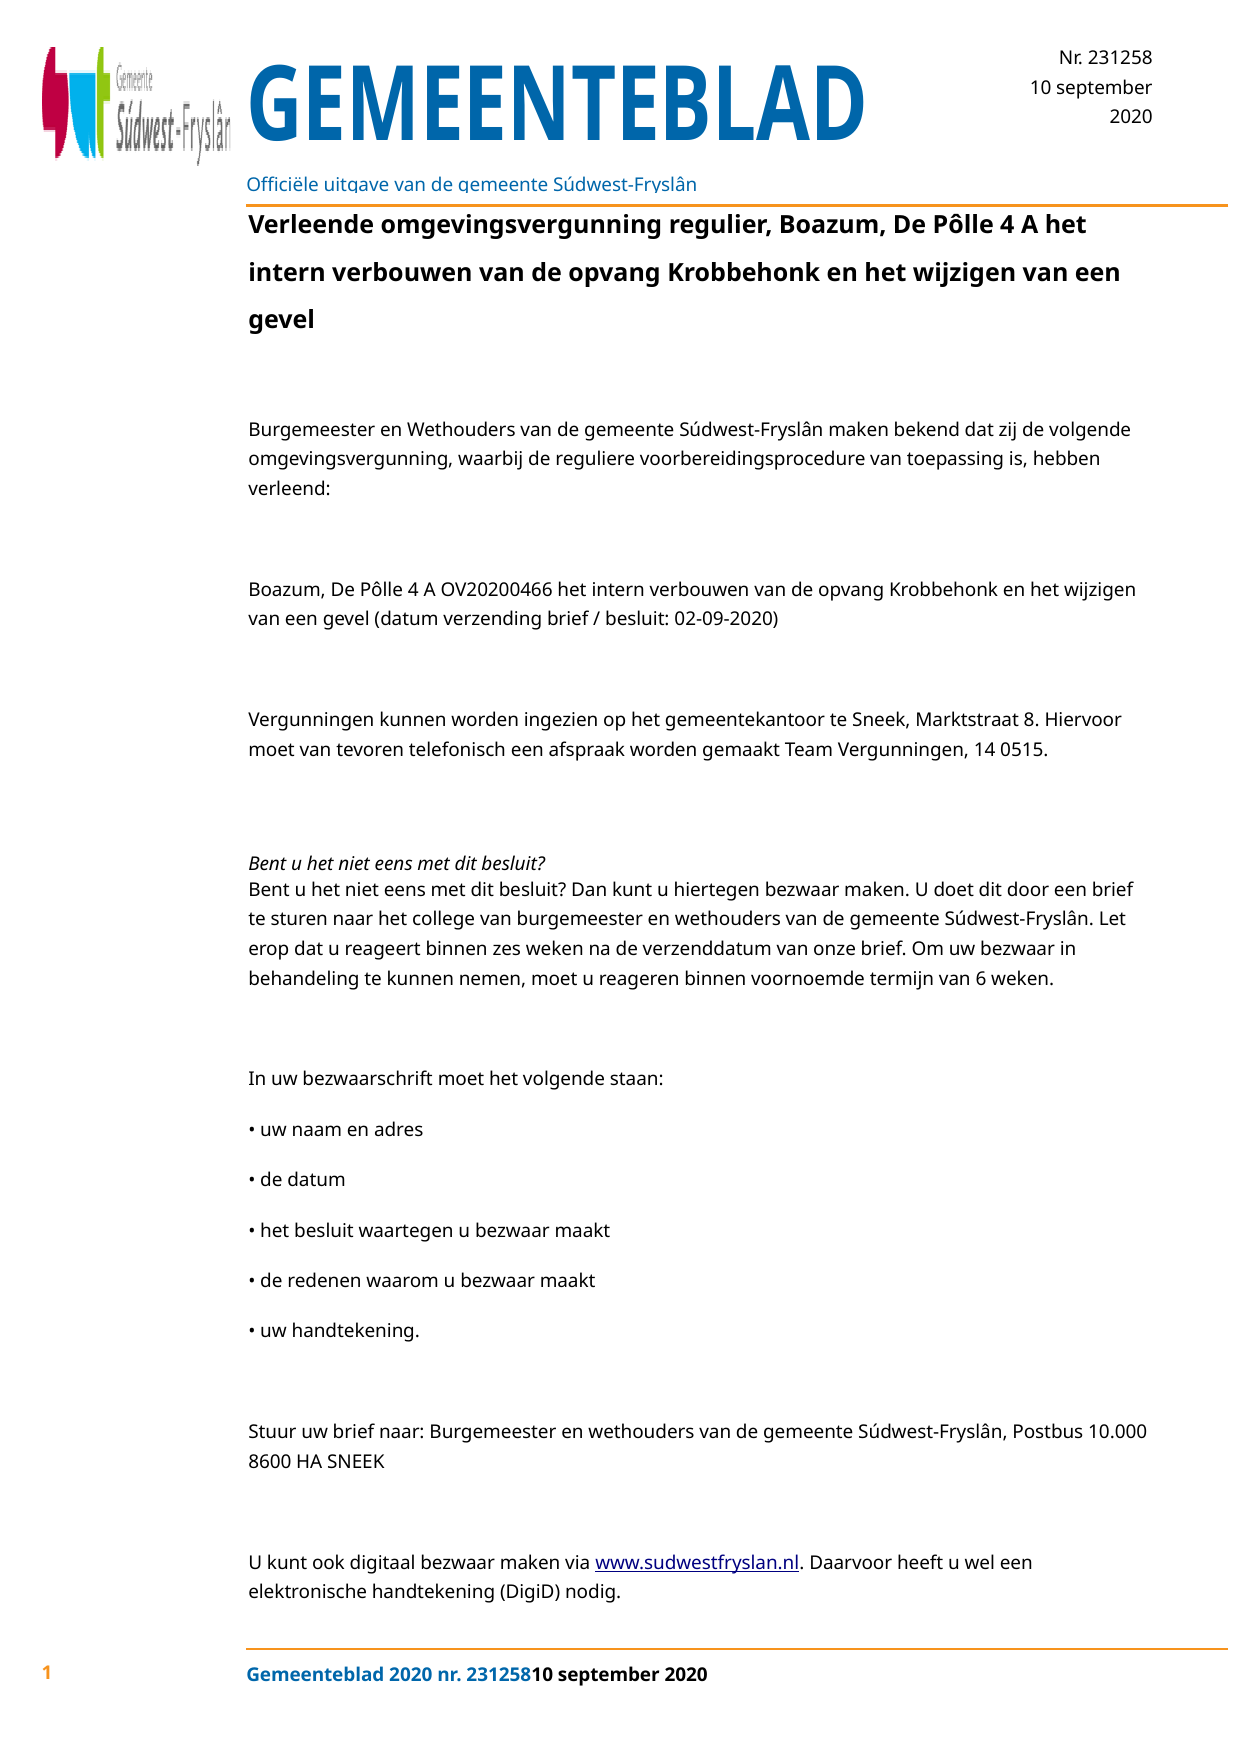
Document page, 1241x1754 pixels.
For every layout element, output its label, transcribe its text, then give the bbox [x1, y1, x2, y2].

text • uw naam en adres [248, 1116, 1152, 1142]
text U kunt ook digitaal bezwaar maken via www.sudwestfryslan.nl. Daarvoor heeft u wel een elektronische handtekening (DigiD) nodig. [248, 1549, 1152, 1604]
text Stuur uw brief naar: Burgemeester en wethouders van de gemeente Súdwest-Fryslân, Postbus 10.000 8600 HA SNEEK [248, 1418, 1152, 1474]
text Burgemeester en Wethouders van de gemeente Súdwest-Fryslân maken bekend dat zij de volgende omgevingsvergunning, waarbij de reguliere voorbereidingsprocedure van toepassing is, hebben verleend: [248, 416, 1152, 501]
text • de redenen waarom u bezwaar maakt [248, 1267, 1152, 1293]
text In uw bezwaarschrift moet het volgende staan: [248, 1066, 1152, 1091]
text Bent u het niet eens met dit besluit? Dan kunt u hiertegen bezwaar maken. U doet dit door een brief te sturen naar het college van burgemeester en wethouders van de gemeente Súdwest-Fryslân. Let erop dat u reageert binnen zes weken na de verzenddatum van onze brief. Om uw bezwaar in behandeling te kunnen nemen, moet u reageren binnen voornoemde termijn van 6 weken. [248, 876, 1152, 991]
text Vergunningen kunnen worden ingezien op het gemeentekantoor te Sneek, Marktstraat 8. Hiervoor moet van tevoren telefonisch een afspraak worden gemaakt Team Vergunningen, 14 0515. [248, 706, 1152, 762]
text Bent u het niet eens met dit besluit? [248, 850, 1152, 876]
text • uw handtekening. [248, 1318, 1152, 1343]
text Verleende omgevingsvergunning regulier, Boazum, De Pôlle 4 A het intern verbouwen van de opvang Krobbehonk en het wijzigen van een gevel [248, 207, 1152, 336]
text Boazum, De Pôlle 4 A OV20200466 het intern verbouwen van de opvang Krobbehonk en het wijzigen van een gevel (datum verzending brief / besluit: 02-09-2020) [248, 576, 1152, 631]
text • het besluit waartegen u bezwaar maakt [248, 1217, 1152, 1243]
picture [41, 47, 231, 172]
text • de datum [248, 1166, 1152, 1192]
